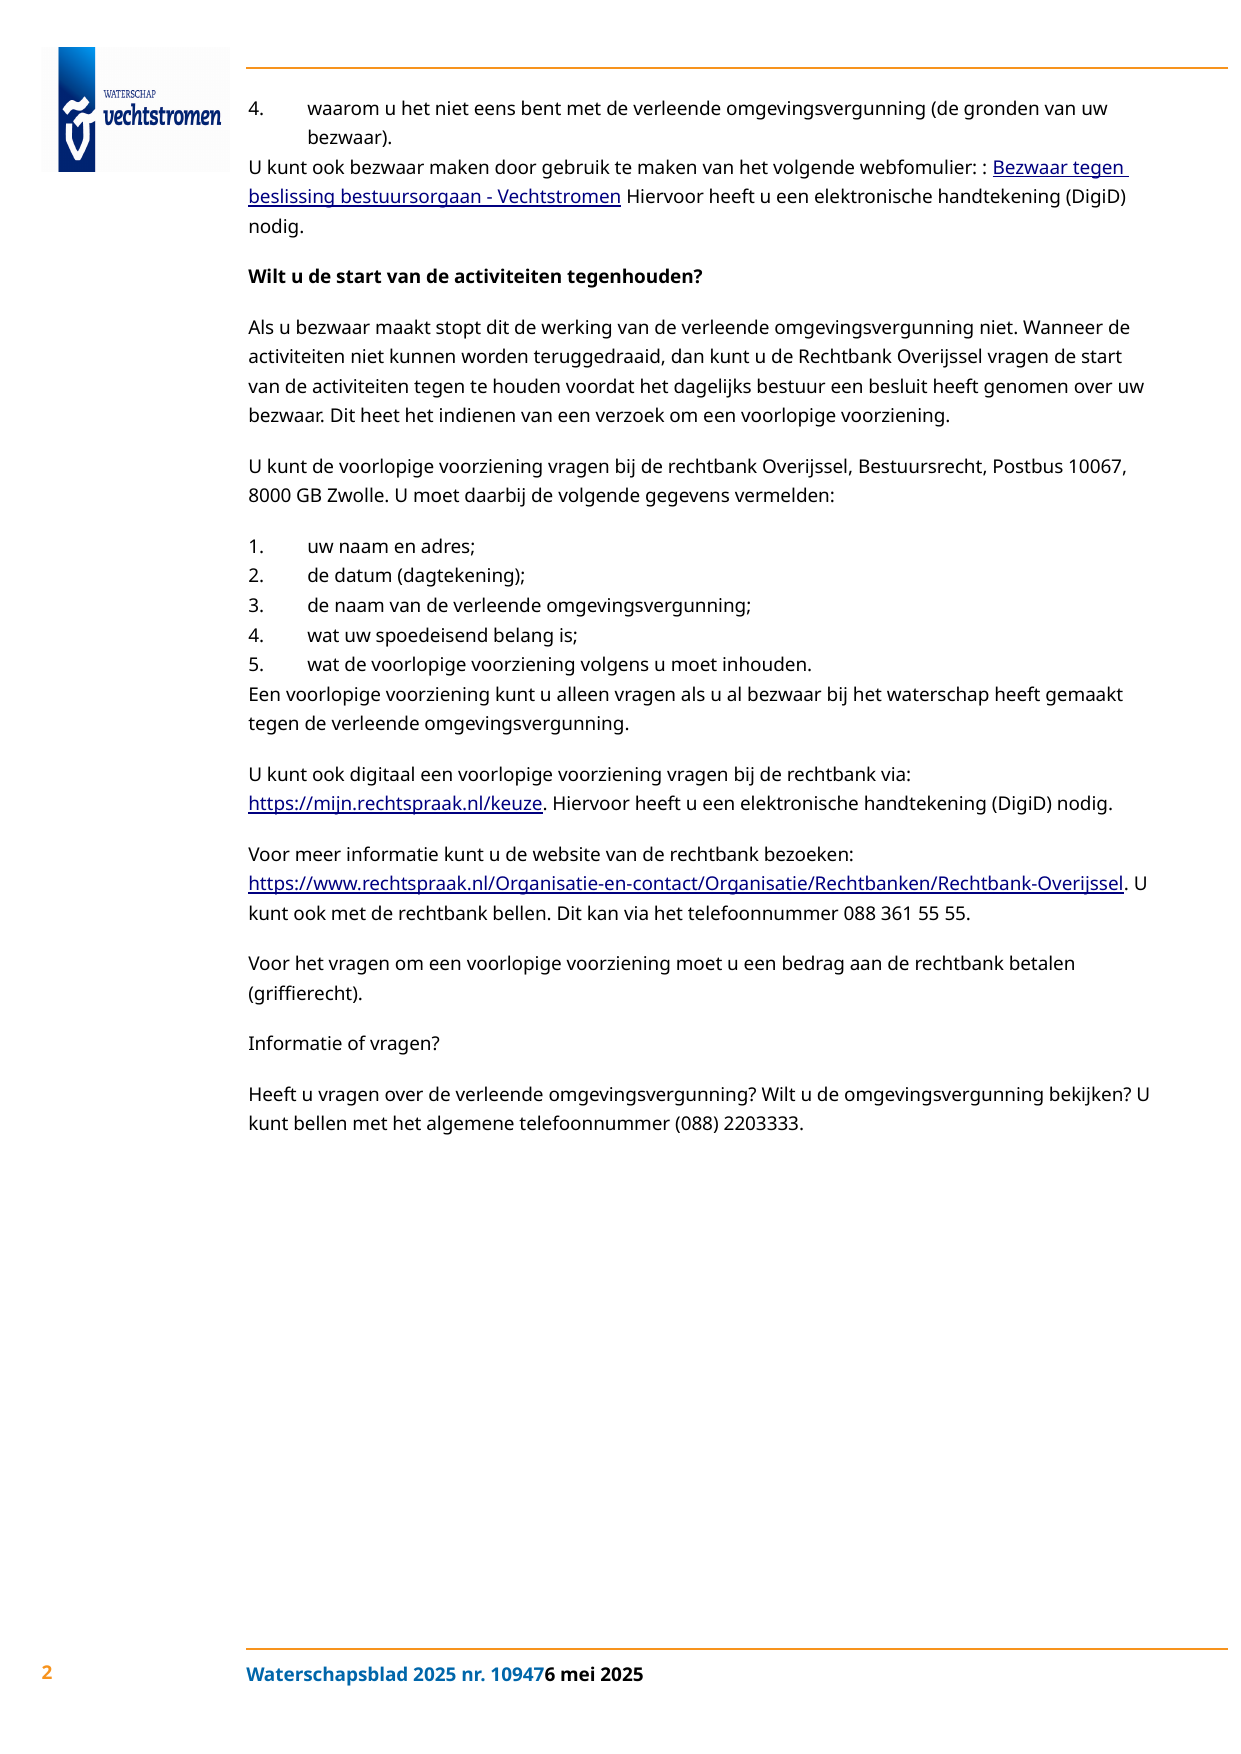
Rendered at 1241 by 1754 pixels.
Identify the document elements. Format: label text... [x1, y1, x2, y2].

list uw naam en adres; [248, 533, 1152, 559]
text Heeft u vragen over de verleende omgevingsvergunning? Wilt u de omgevingsvergunning bekijken? U kunt bellen met het algemene telefoonnummer (088) 2203333. [248, 1081, 1152, 1136]
list waarom u het niet eens bent met de verleende omgevingsvergunning (de gronden van uw bezwaar). [248, 95, 1152, 150]
list de naam van de verleende omgevingsvergunning; [248, 592, 1152, 618]
text Informatie of vragen? [248, 1031, 1152, 1056]
text Als u bezwaar maakt stopt dit de werking van de verleende omgevingsvergunning niet. Wanneer de activiteiten niet kunnen worden teruggedraaid, dan kunt u de Rechtbank Overijssel vragen de start van de activiteiten tegen te houden voordat het dagelijks bestuur een besluit heeft genomen over uw bezwaar. Dit heet het indienen van een verzoek om een voorlopige voorziening. [248, 314, 1152, 428]
list de datum (dagtekening); [248, 563, 1152, 588]
text U kunt ook digitaal een voorlopige voorziening vragen bij de rechtbank via: https://mijn.rechtspraak.nl/keuze. Hiervoor heeft u een elektronische handtekening (DigiD) nodig. [248, 761, 1152, 816]
text Voor meer informatie kunt u de website van de rechtbank bezoeken: https://www.rechtspraak.nl/Organisatie-en-contact/Organisatie/Rechtbanken/Rechtbank-Overijssel. U kunt ook met de rechtbank bellen. Dit kan via het telefoonnummer 088 361 55 55. [248, 841, 1152, 926]
picture [41, 47, 231, 172]
list wat uw spoedeisend belang is; [248, 622, 1152, 648]
text U kunt de voorlopige voorziening vragen bij de rechtbank Overijssel, Bestuursrecht, Postbus 10067, 8000 GB Zwolle. U moet daarbij de volgende gegevens vermelden: [248, 453, 1152, 508]
text Een voorlopige voorziening kunt u alleen vragen als u al bezwaar bij het waterschap heeft gemaakt tegen de verleende omgevingsvergunning. [248, 681, 1152, 736]
text Voor het vragen om een voorlopige voorziening moet u een bedrag aan de rechtbank betalen (griffierecht). [248, 951, 1152, 1006]
text U kunt ook bezwaar maken door gebruik te maken van het volgende webfomulier: : Bezwaar tegen beslissing bestuursorgaan - Vechtstromen Hiervoor heeft u een elektronische handtekening (DigiD) nodig. [248, 154, 1152, 239]
text Wilt u de start van de activiteiten tegenhouden? [248, 263, 1152, 289]
list wat de voorlopige voorziening volgens u moet inhouden. [248, 651, 1152, 677]
